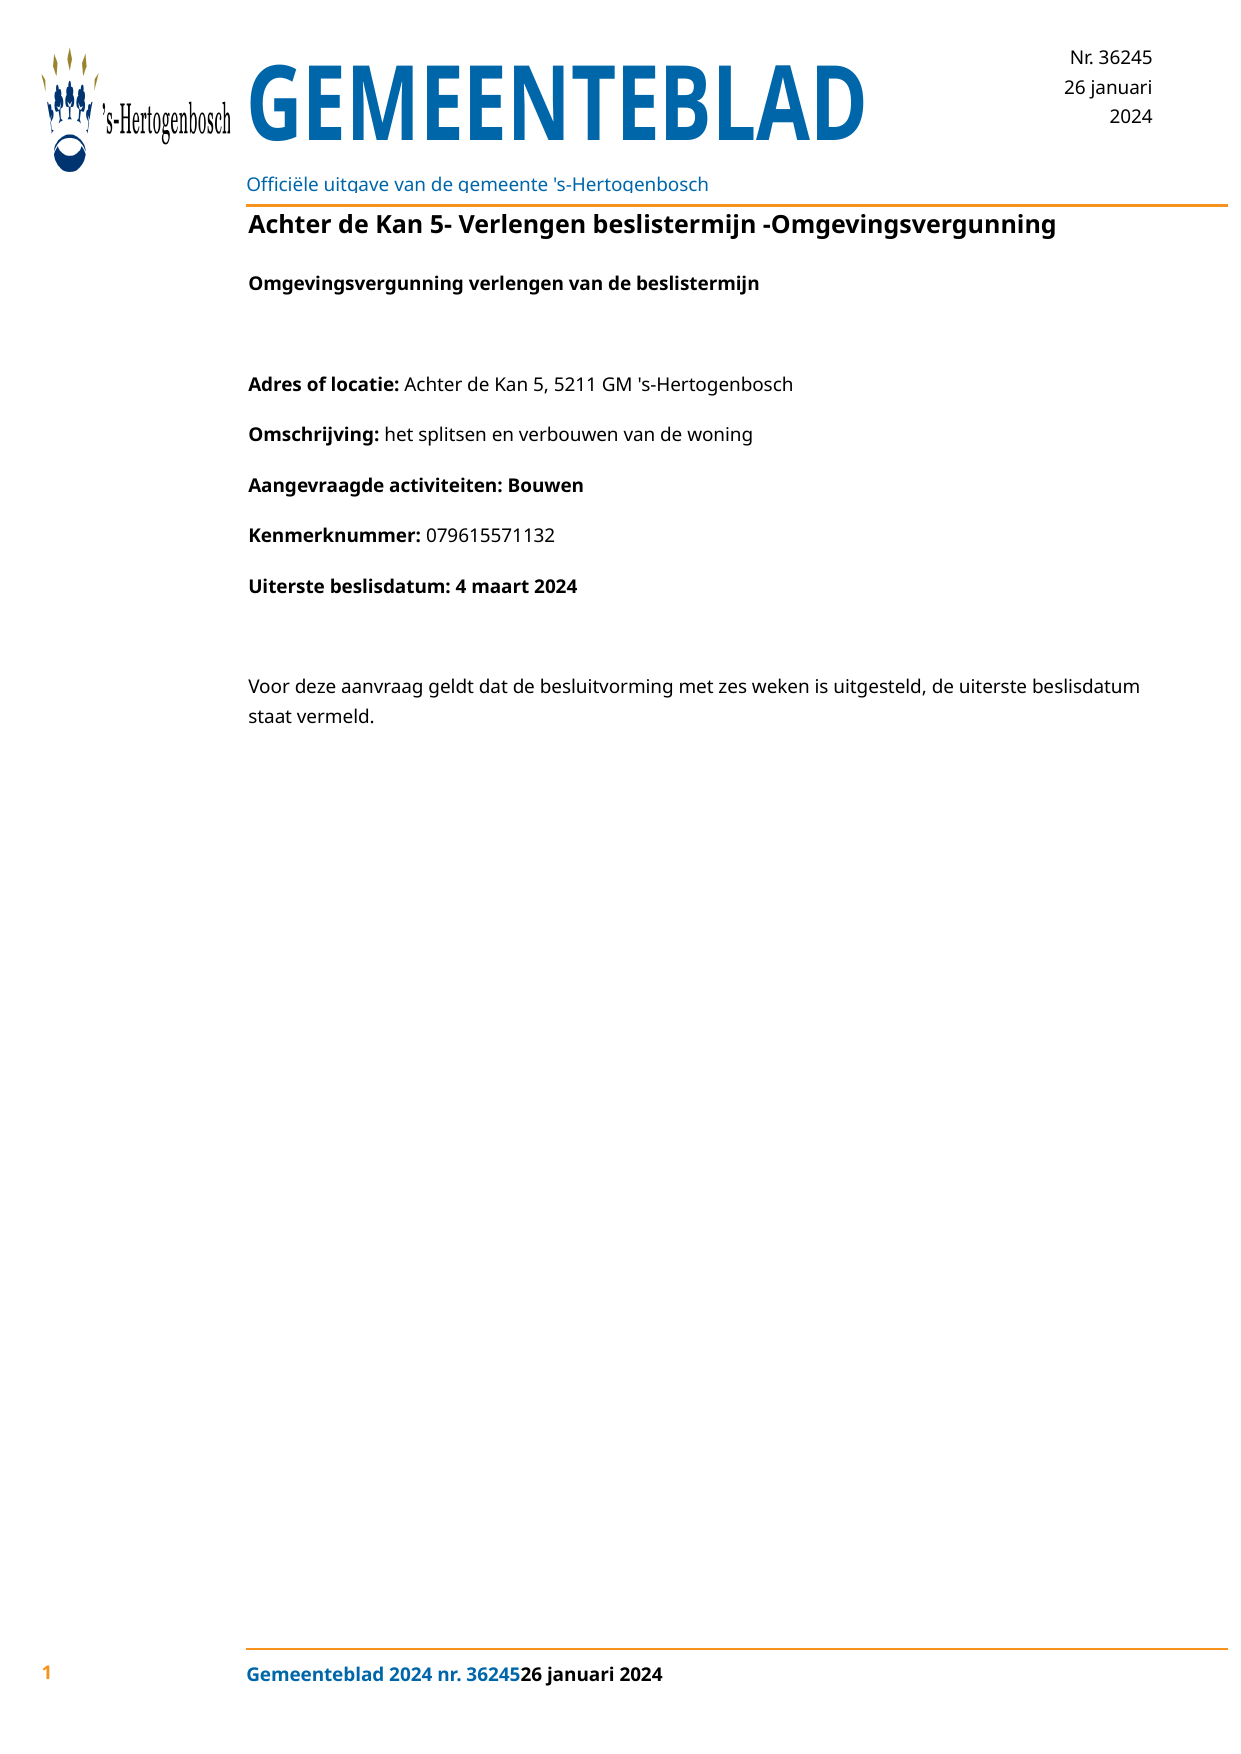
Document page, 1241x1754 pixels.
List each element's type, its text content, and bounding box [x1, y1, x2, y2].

text Omgevingsvergunning verlengen van de beslistermijn [248, 270, 1152, 296]
text Aangevraagde activiteiten: Bouwen [248, 472, 1152, 498]
text Achter de Kan 5- Verlengen beslistermijn -Omgevingsvergunning [248, 207, 1152, 241]
text Uiterste beslisdatum: 4 maart 2024 [248, 573, 1152, 598]
text Omschrijving: het splitsen en verbouwen van de woning [248, 422, 1152, 447]
text Adres of locatie: Achter de Kan 5, 5211 GM 's-Hertogenbosch [248, 371, 1152, 397]
text Kenmerknummer: 079615571132 [248, 522, 1152, 548]
text Voor deze aanvraag geldt dat de besluitvorming met zes weken is uitgesteld, de uiterste beslisdatum staat vermeld. [248, 674, 1152, 729]
picture [41, 47, 231, 172]
